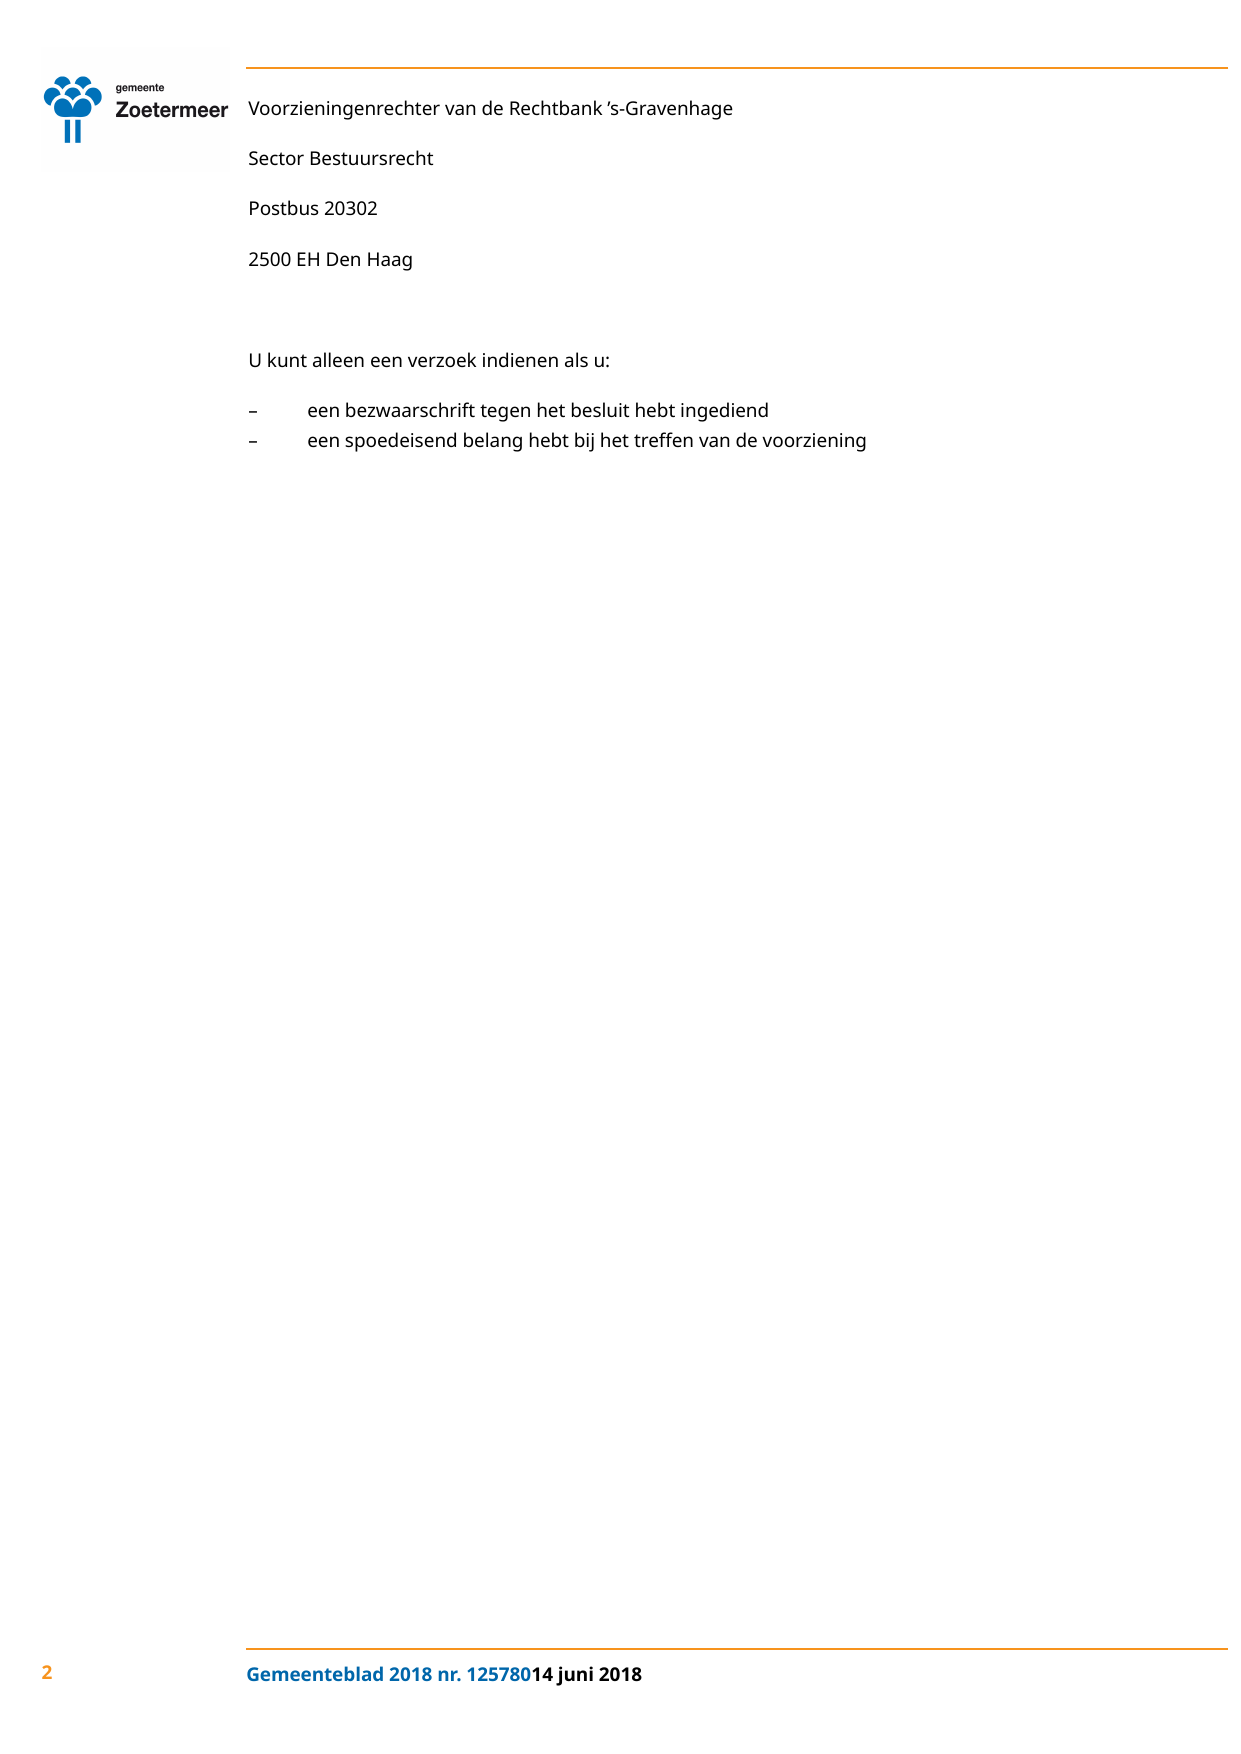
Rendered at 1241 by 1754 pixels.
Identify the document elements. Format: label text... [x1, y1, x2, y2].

text U kunt alleen een verzoek indienen als u: [248, 347, 1152, 373]
list een spoedeisend belang hebt bij het treffen van de voorziening [248, 427, 1152, 453]
picture [41, 47, 231, 172]
text Postbus 20302 [248, 196, 1152, 221]
list een bezwaarschrift tegen het besluit hebt ingediend [248, 397, 1152, 423]
text 2500 EH Den Haag [248, 246, 1152, 272]
text Sector Bestuursrecht [248, 145, 1152, 171]
text Voorzieningenrechter van de Rechtbank ’s-Gravenhage [248, 95, 1152, 121]
